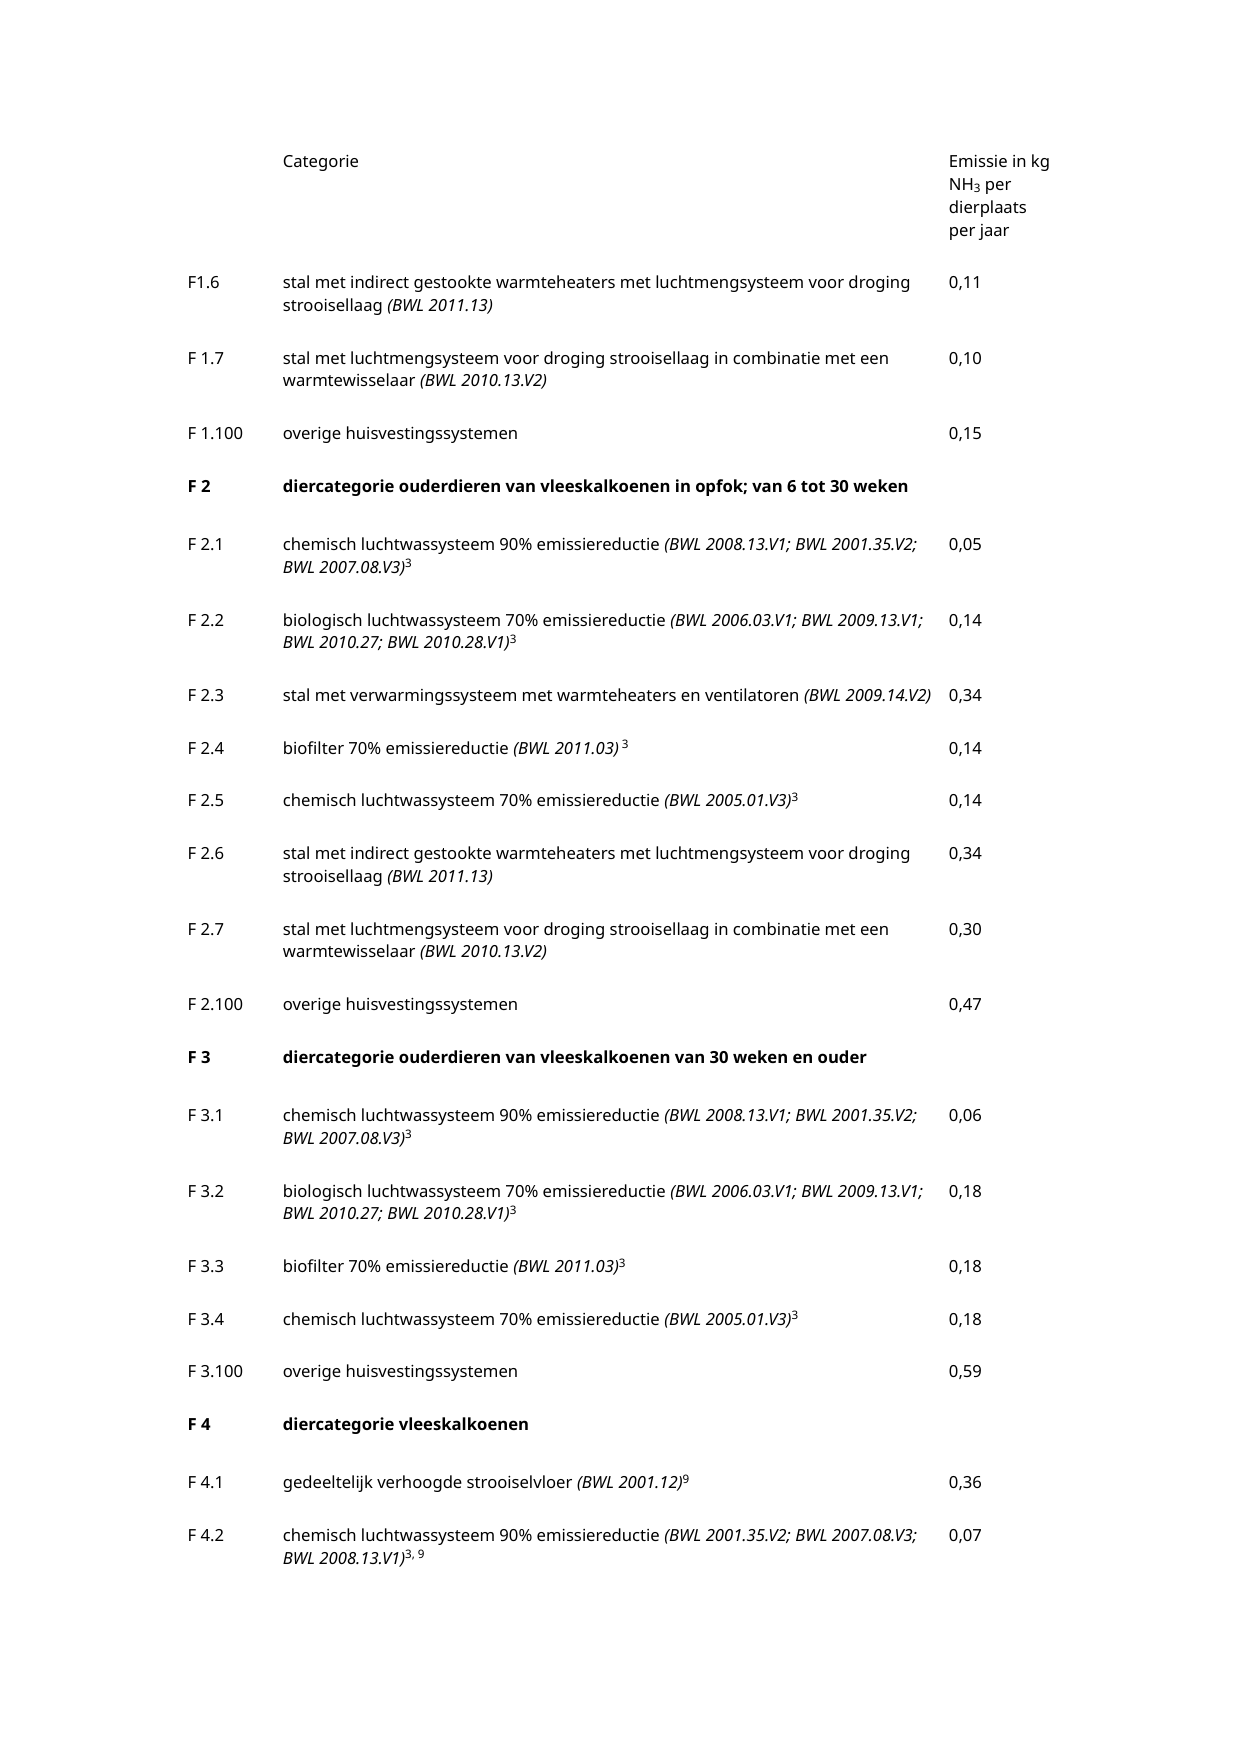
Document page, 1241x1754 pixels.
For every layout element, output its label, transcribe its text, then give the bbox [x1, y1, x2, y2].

table_cell F 1.7 [188, 346, 283, 422]
table_cell [949, 474, 1053, 533]
table_cell chemisch luchtwassysteem 70% emissiereductie (BWL 2005.01.V3)3 [283, 789, 949, 842]
table_cell F 2.100 [188, 993, 283, 1045]
table_cell 0,10 [949, 346, 1053, 422]
table_cell stal met luchtmengsysteem voor droging strooisellaag in combinatie met een warmtewisselaar (BWL 2010.13.V2) [283, 346, 949, 422]
table_cell 0,14 [949, 789, 1053, 842]
table_cell 0,34 [949, 842, 1053, 917]
table_cell diercategorie ouderdieren van vleeskalkoenen van 30 weken en ouder [283, 1045, 949, 1104]
table_cell diercategorie ouderdieren van vleeskalkoenen in opfok; van 6 tot 30 weken [283, 474, 949, 533]
table_cell 0,06 [949, 1104, 1053, 1179]
table_cell 0,05 [949, 533, 1053, 608]
table_cell 0,30 [949, 917, 1053, 993]
table_cell [949, 1045, 1053, 1104]
table_header [188, 150, 283, 271]
table_cell biofilter 70% emissiereductie (BWL 2011.03)3 [283, 1255, 949, 1307]
table_cell F1.6 [188, 271, 283, 346]
table_cell F 3.1 [188, 1104, 283, 1179]
table_cell biologisch luchtwassysteem 70% emissiereductie (BWL 2006.03.V1; BWL 2009.13.V1; BWL 2010.27; BWL 2010.28.V1)3 [283, 1179, 949, 1254]
table_cell F 2.7 [188, 917, 283, 993]
table_cell chemisch luchtwassysteem 90% emissiereductie (BWL 2008.13.V1; BWL 2001.35.V2; BWL 2007.08.V3)3 [283, 533, 949, 608]
table_header Categorie [283, 150, 949, 271]
table_cell F 3.100 [188, 1360, 283, 1413]
table_cell overige huisvestingssystemen [283, 993, 949, 1045]
table_cell F 2.2 [188, 608, 283, 684]
table_cell overige huisvestingssystemen [283, 422, 949, 474]
table_cell stal met luchtmengsysteem voor droging strooisellaag in combinatie met een warmtewisselaar (BWL 2010.13.V2) [283, 917, 949, 993]
table_cell chemisch luchtwassysteem 90% emissiereductie (BWL 2008.13.V1; BWL 2001.35.V2; BWL 2007.08.V3)3 [283, 1104, 949, 1179]
table_cell biologisch luchtwassysteem 70% emissiereductie (BWL 2006.03.V1; BWL 2009.13.V1; BWL 2010.27; BWL 2010.28.V1)3 [283, 608, 949, 684]
table_cell F 2.6 [188, 842, 283, 917]
table_cell F 3.4 [188, 1307, 283, 1360]
table_cell 0,15 [949, 422, 1053, 474]
table_cell chemisch luchtwassysteem 90% emissiereductie (BWL 2001.35.V2; BWL 2007.08.V3; BWL 2008.13.V1)3, 9 [283, 1524, 949, 1599]
table_cell F 3 [188, 1045, 283, 1104]
table_cell F 2.3 [188, 684, 283, 736]
table_header Emissie in kg NH3 per dierplaats per jaar [949, 150, 1053, 271]
table_cell 0,07 [949, 1524, 1053, 1599]
table_cell F 3.3 [188, 1255, 283, 1307]
table_cell stal met indirect gestookte warmteheaters met luchtmengsysteem voor droging strooisellaag (BWL 2011.13) [283, 271, 949, 346]
table_cell biofilter 70% emissiereductie (BWL 2011.03) 3 [283, 736, 949, 789]
table_cell [949, 1413, 1053, 1471]
table_cell 0,11 [949, 271, 1053, 346]
table_cell F 4.2 [188, 1524, 283, 1599]
table_cell F 2.4 [188, 736, 283, 789]
table_cell chemisch luchtwassysteem 70% emissiereductie (BWL 2005.01.V3)3 [283, 1307, 949, 1360]
table_cell overige huisvestingssystemen [283, 1360, 949, 1413]
table_cell F 1.100 [188, 422, 283, 474]
table_cell F 4.1 [188, 1471, 283, 1524]
table_cell 0,14 [949, 608, 1053, 684]
table_cell 0,18 [949, 1307, 1053, 1360]
table_cell 0,18 [949, 1255, 1053, 1307]
table_cell stal met indirect gestookte warmteheaters met luchtmengsysteem voor droging strooisellaag (BWL 2011.13) [283, 842, 949, 917]
table_cell gedeeltelijk verhoogde strooiselvloer (BWL 2001.12)9 [283, 1471, 949, 1524]
table_cell stal met verwarmingssysteem met warmteheaters en ventilatoren (BWL 2009.14.V2) [283, 684, 949, 736]
table_cell diercategorie vleeskalkoenen [283, 1413, 949, 1471]
table_cell 0,14 [949, 736, 1053, 789]
table_cell F 2.1 [188, 533, 283, 608]
table_cell 0,47 [949, 993, 1053, 1045]
table_cell F 4 [188, 1413, 283, 1471]
table_cell 0,59 [949, 1360, 1053, 1413]
table_cell F 2 [188, 474, 283, 533]
table_cell 0,34 [949, 684, 1053, 736]
table_cell 0,18 [949, 1179, 1053, 1254]
table_cell 0,36 [949, 1471, 1053, 1524]
table_cell F 2.5 [188, 789, 283, 842]
table_cell F 3.2 [188, 1179, 283, 1254]
